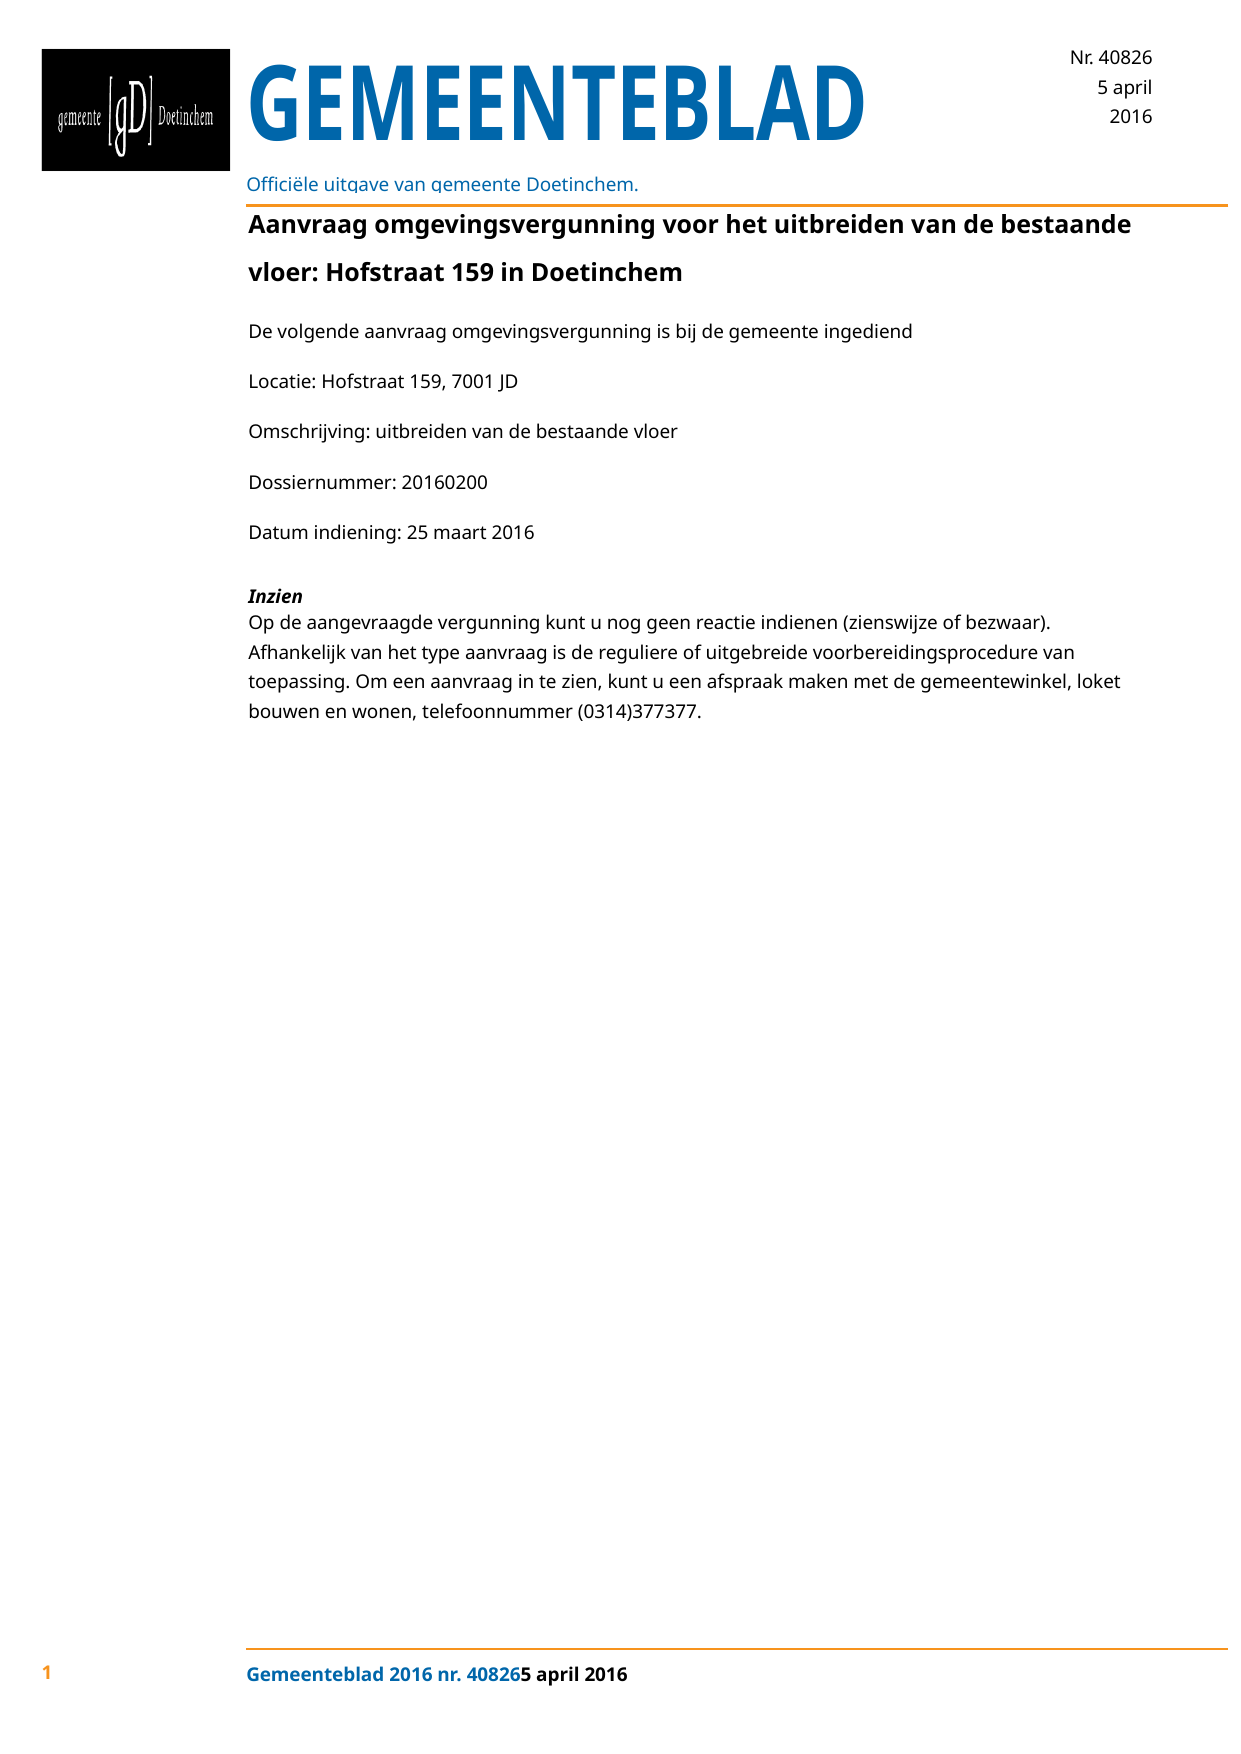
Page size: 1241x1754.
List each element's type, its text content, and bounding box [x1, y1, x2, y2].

text De volgende aanvraag omgevingsvergunning is bij de gemeente ingediend [248, 318, 1152, 344]
text Locatie: Hofstraat 159, 7001 JD [248, 368, 1152, 394]
text Aanvraag omgevingsvergunning voor het uitbreiden van de bestaande vloer: Hofstraat 159 in Doetinchem [248, 207, 1152, 288]
text Dossiernummer: 20160200 [248, 469, 1152, 495]
picture [41, 47, 231, 172]
text Datum indiening: 25 maart 2016 [248, 519, 1152, 545]
text Omschrijving: uitbreiden van de bestaande vloer [248, 419, 1152, 444]
text Inzien [248, 583, 1152, 609]
text Op de aangevraagde vergunning kunt u nog geen reactie indienen (zienswijze of bezwaar). Afhankelijk van het type aanvraag is de reguliere of uitgebreide voorbereidingsprocedure van toepassing. Om een aanvraag in te zien, kunt u een afspraak maken met de gemeentewinkel, loket bouwen en wonen, telefoonnummer (0314)377377. [248, 609, 1152, 724]
